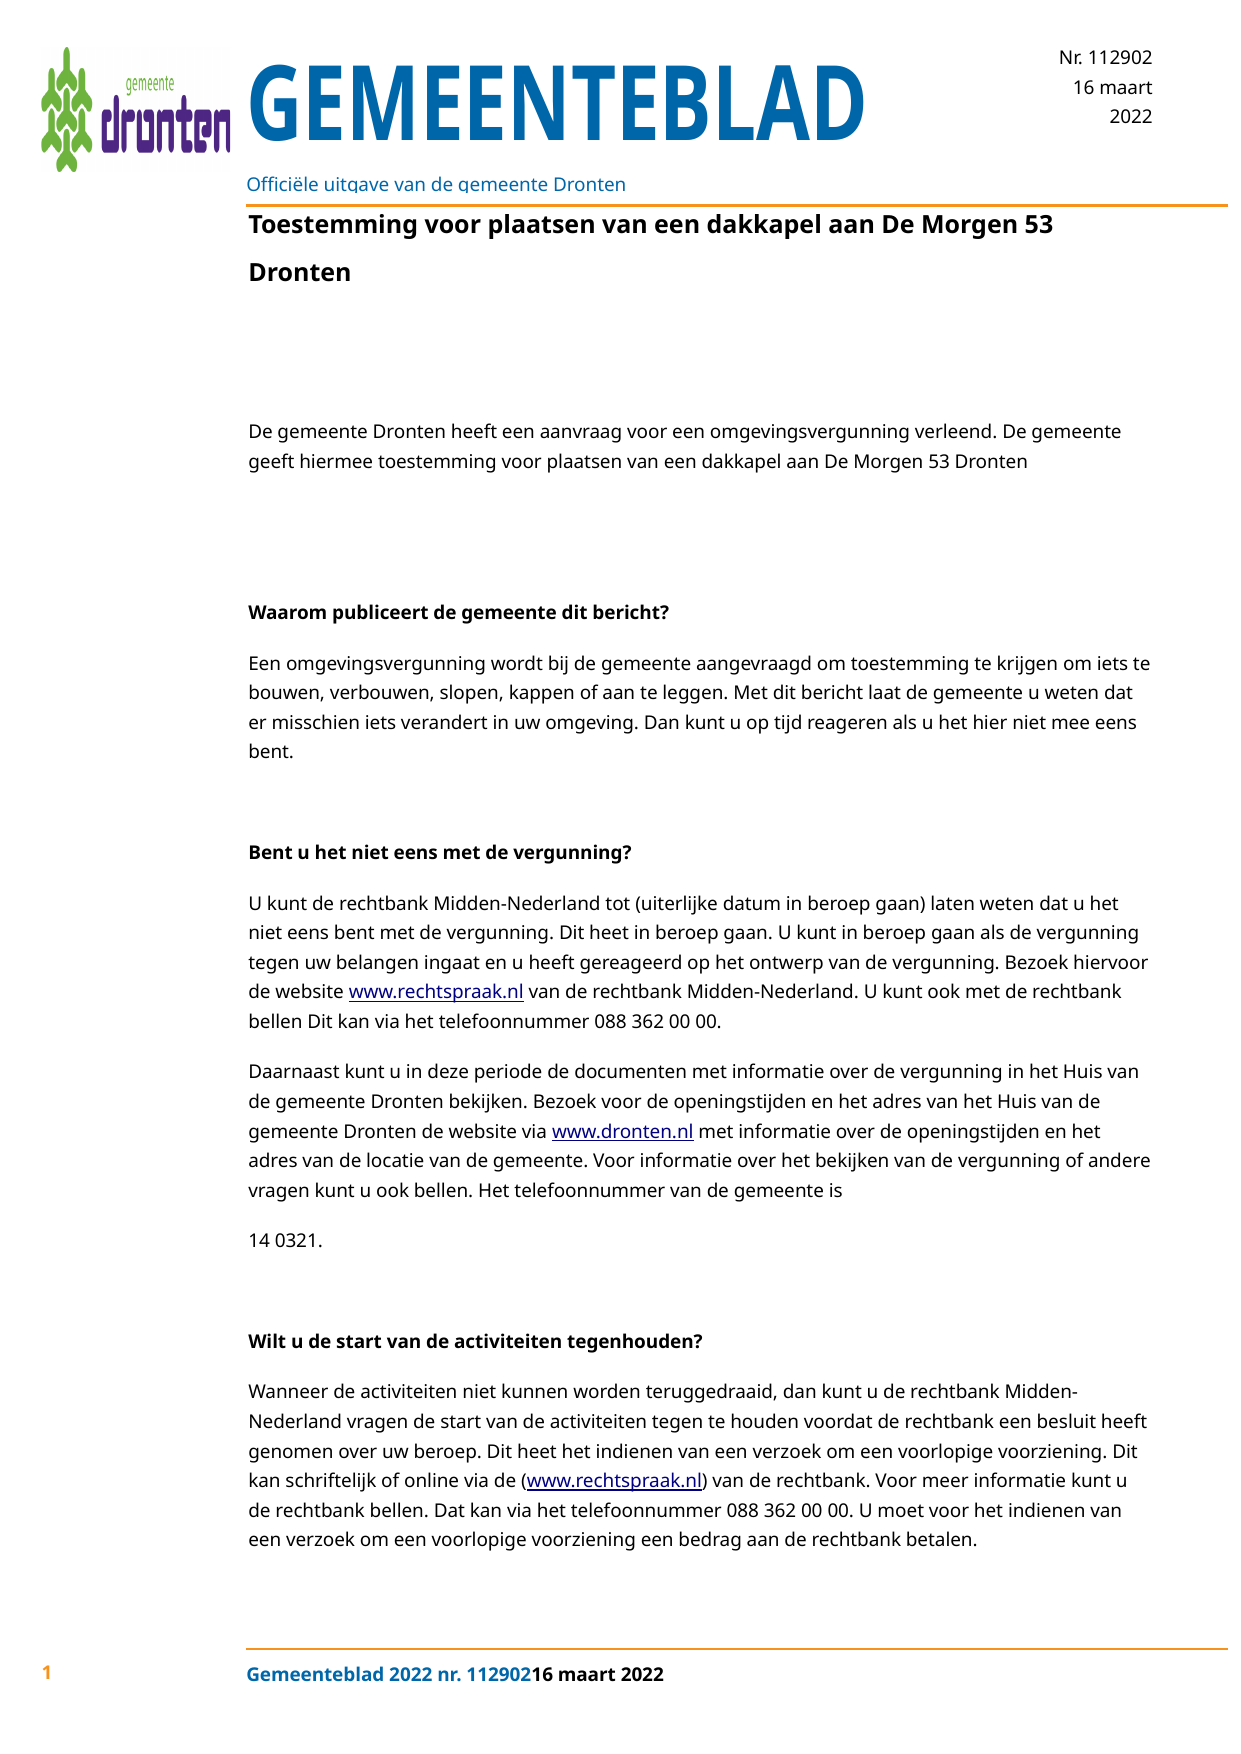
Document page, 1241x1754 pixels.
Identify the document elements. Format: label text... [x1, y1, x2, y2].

text Daarnaast kunt u in deze periode de documenten met informatie over de vergunning in het Huis van de gemeente Dronten bekijken. Bezoek voor de openingstijden en het adres van het Huis van de gemeente Dronten de website via www.dronten.nl met informatie over de openingstijden en het adres van de locatie van de gemeente. Voor informatie over het bekijken van de vergunning of andere vragen kunt u ook bellen. Het telefoonnummer van de gemeente is [248, 1059, 1152, 1203]
text Toestemming voor plaatsen van een dakkapel aan De Morgen 53 Dronten [248, 207, 1152, 288]
text Bent u het niet eens met de vergunning? [248, 839, 1152, 865]
picture [41, 47, 231, 172]
text De gemeente Dronten heeft een aanvraag voor een omgevingsvergunning verleend. De gemeente geeft hiermee toestemming voor plaatsen van een dakkapel aan De Morgen 53 Dronten [248, 419, 1152, 474]
text Wanneer de activiteiten niet kunnen worden teruggedraaid, dan kunt u de rechtbank Midden-Nederland vragen de start van de activiteiten tegen te houden voordat de rechtbank een besluit heeft genomen over uw beroep. Dit heet het indienen van een verzoek om een voorlopige voorziening. Dit kan schriftelijk of online via de (www.rechtspraak.nl) van de rechtbank. Voor meer informatie kunt u de rechtbank bellen. Dat kan via het telefoonnummer 088 362 00 00. U moet voor het indienen van een verzoek om een voorlopige voorziening een bedrag aan de rechtbank betalen. [248, 1379, 1152, 1552]
text 14 0321. [248, 1227, 1152, 1253]
text Een omgevingsvergunning wordt bij de gemeente aangevraagd om toestemming te krijgen om iets te bouwen, verbouwen, slopen, kappen of aan te leggen. Met dit bericht laat de gemeente u weten dat er misschien iets verandert in uw omgeving. Dan kunt u op tijd reageren als u het hier niet mee eens bent. [248, 650, 1152, 764]
text Waarom publiceert de gemeente dit bericht? [248, 599, 1152, 625]
text Wilt u de start van de activiteiten tegenhouden? [248, 1328, 1152, 1354]
text U kunt de rechtbank Midden-Nederland tot (uiterlijke datum in beroep gaan) laten weten dat u het niet eens bent met de vergunning. Dit heet in beroep gaan. U kunt in beroep gaan als de vergunning tegen uw belangen ingaat en u heeft gereageerd op het ontwerp van de vergunning. Bezoek hiervoor de website www.rechtspraak.nl van de rechtbank Midden-Nederland. U kunt ook met de rechtbank bellen Dit kan via het telefoonnummer 088 362 00 00. [248, 890, 1152, 1034]
